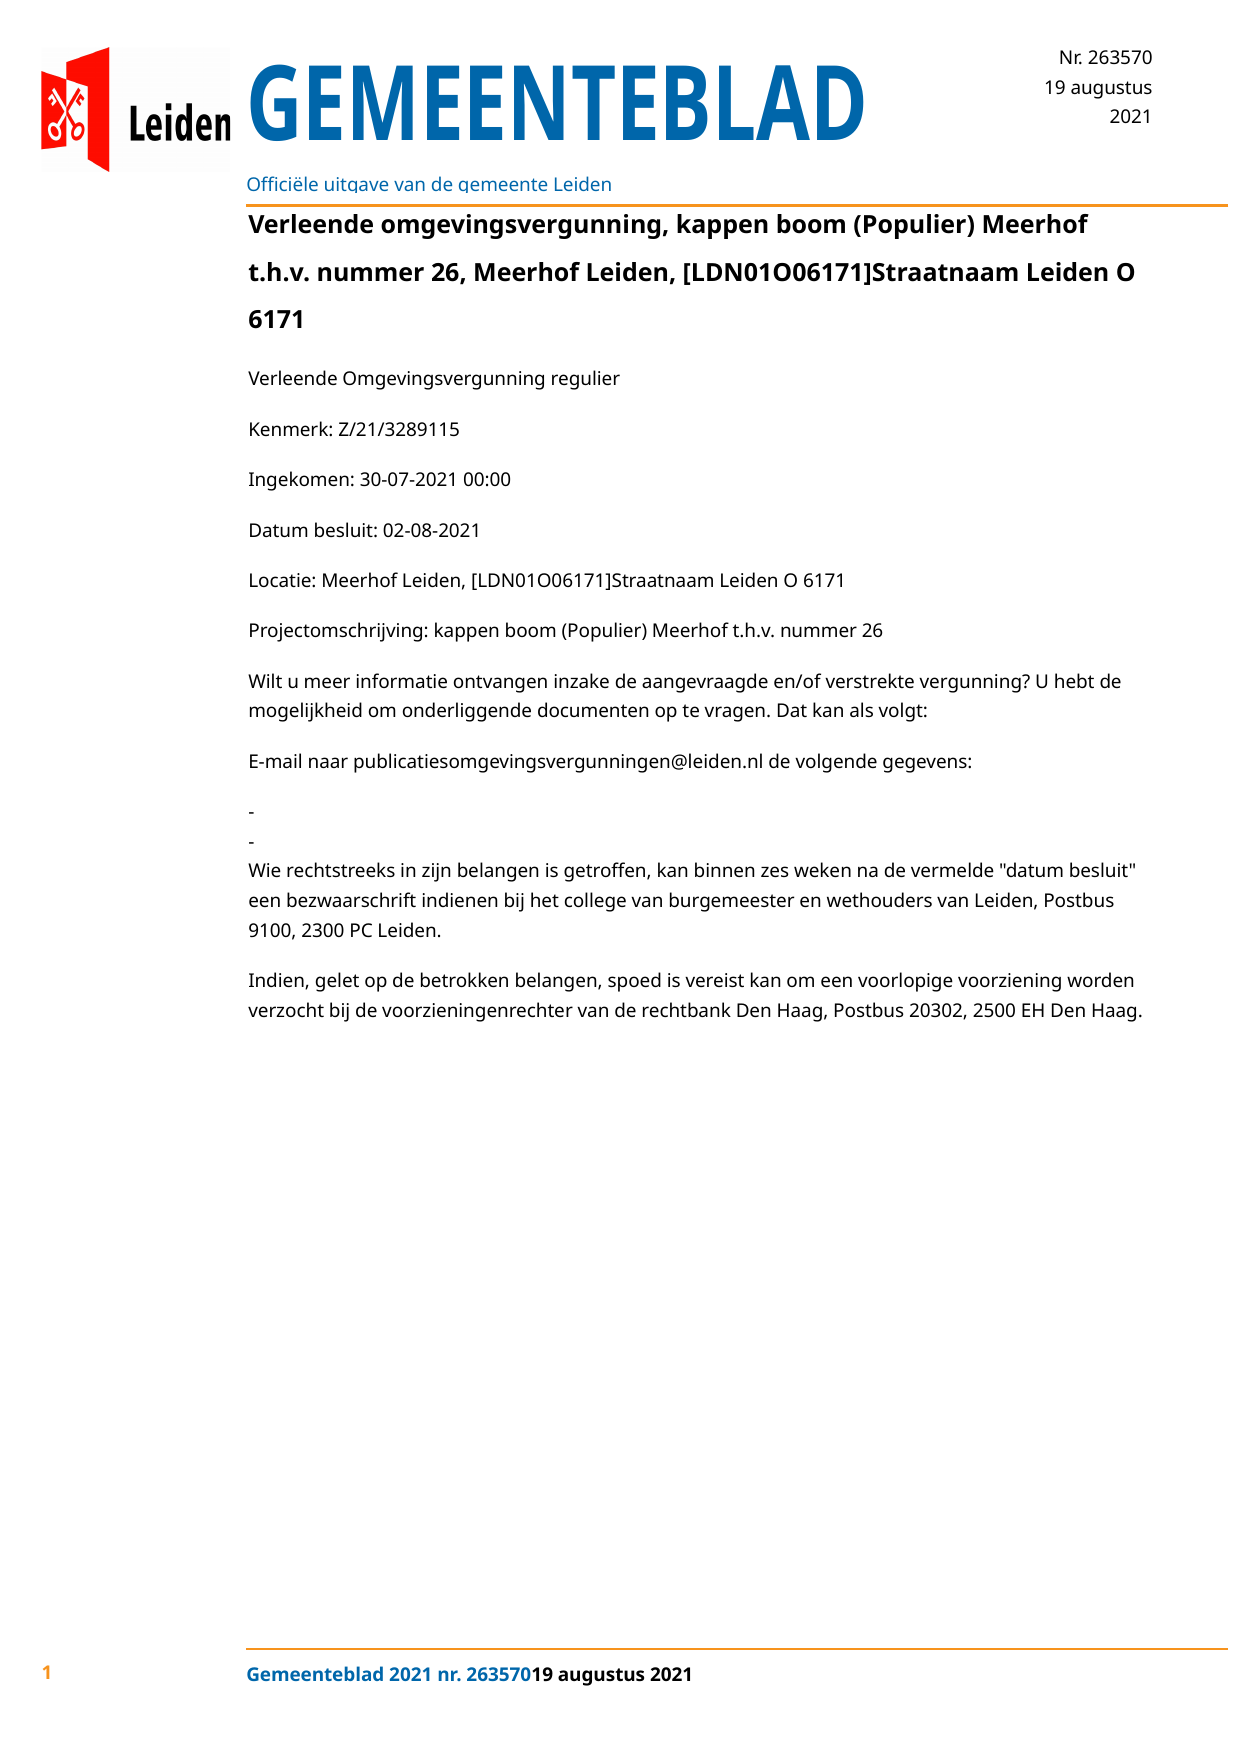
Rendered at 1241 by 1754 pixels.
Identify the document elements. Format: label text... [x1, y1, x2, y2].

text Projectomschrijving: kappen boom (Populier) Meerhof t.h.v. nummer 26 [248, 618, 1152, 643]
text Ingekomen: 30-07-2021 00:00 [248, 466, 1152, 492]
text Verleende omgevingsvergunning, kappen boom (Populier) Meerhof t.h.v. nummer 26, Meerhof Leiden, [LDN01O06171]Straatnaam Leiden O 6171 [248, 207, 1152, 336]
text Kenmerk: Z/21/3289115 [248, 416, 1152, 442]
text E-mail naar publicatiesomgevingsvergunningen@leiden.nl de volgende gegevens: [248, 748, 1152, 774]
text Indien, gelet op de betrokken belangen, spoed is vereist kan om een voorlopige voorziening worden verzocht bij de voorzieningenrechter van de rechtbank Den Haag, Postbus 20302, 2500 EH Den Haag. [248, 967, 1152, 1022]
picture [41, 47, 231, 172]
text Verleende Omgevingsvergunning regulier [248, 366, 1152, 391]
text Datum besluit: 02-08-2021 [248, 517, 1152, 542]
text Wilt u meer informatie ontvangen inzake de aangevraagde en/of verstrekte vergunning? U hebt de mogelijkheid om onderliggende documenten op te vragen. Dat kan als volgt: [248, 668, 1152, 723]
text Locatie: Meerhof Leiden, [LDN01O06171]Straatnaam Leiden O 6171 [248, 567, 1152, 593]
text Wie rechtstreeks in zijn belangen is getroffen, kan binnen zes weken na de vermelde "datum besluit" een bezwaarschrift indienen bij het college van burgemeester en wethouders van Leiden, Postbus 9100, 2300 PC Leiden. [248, 858, 1152, 942]
